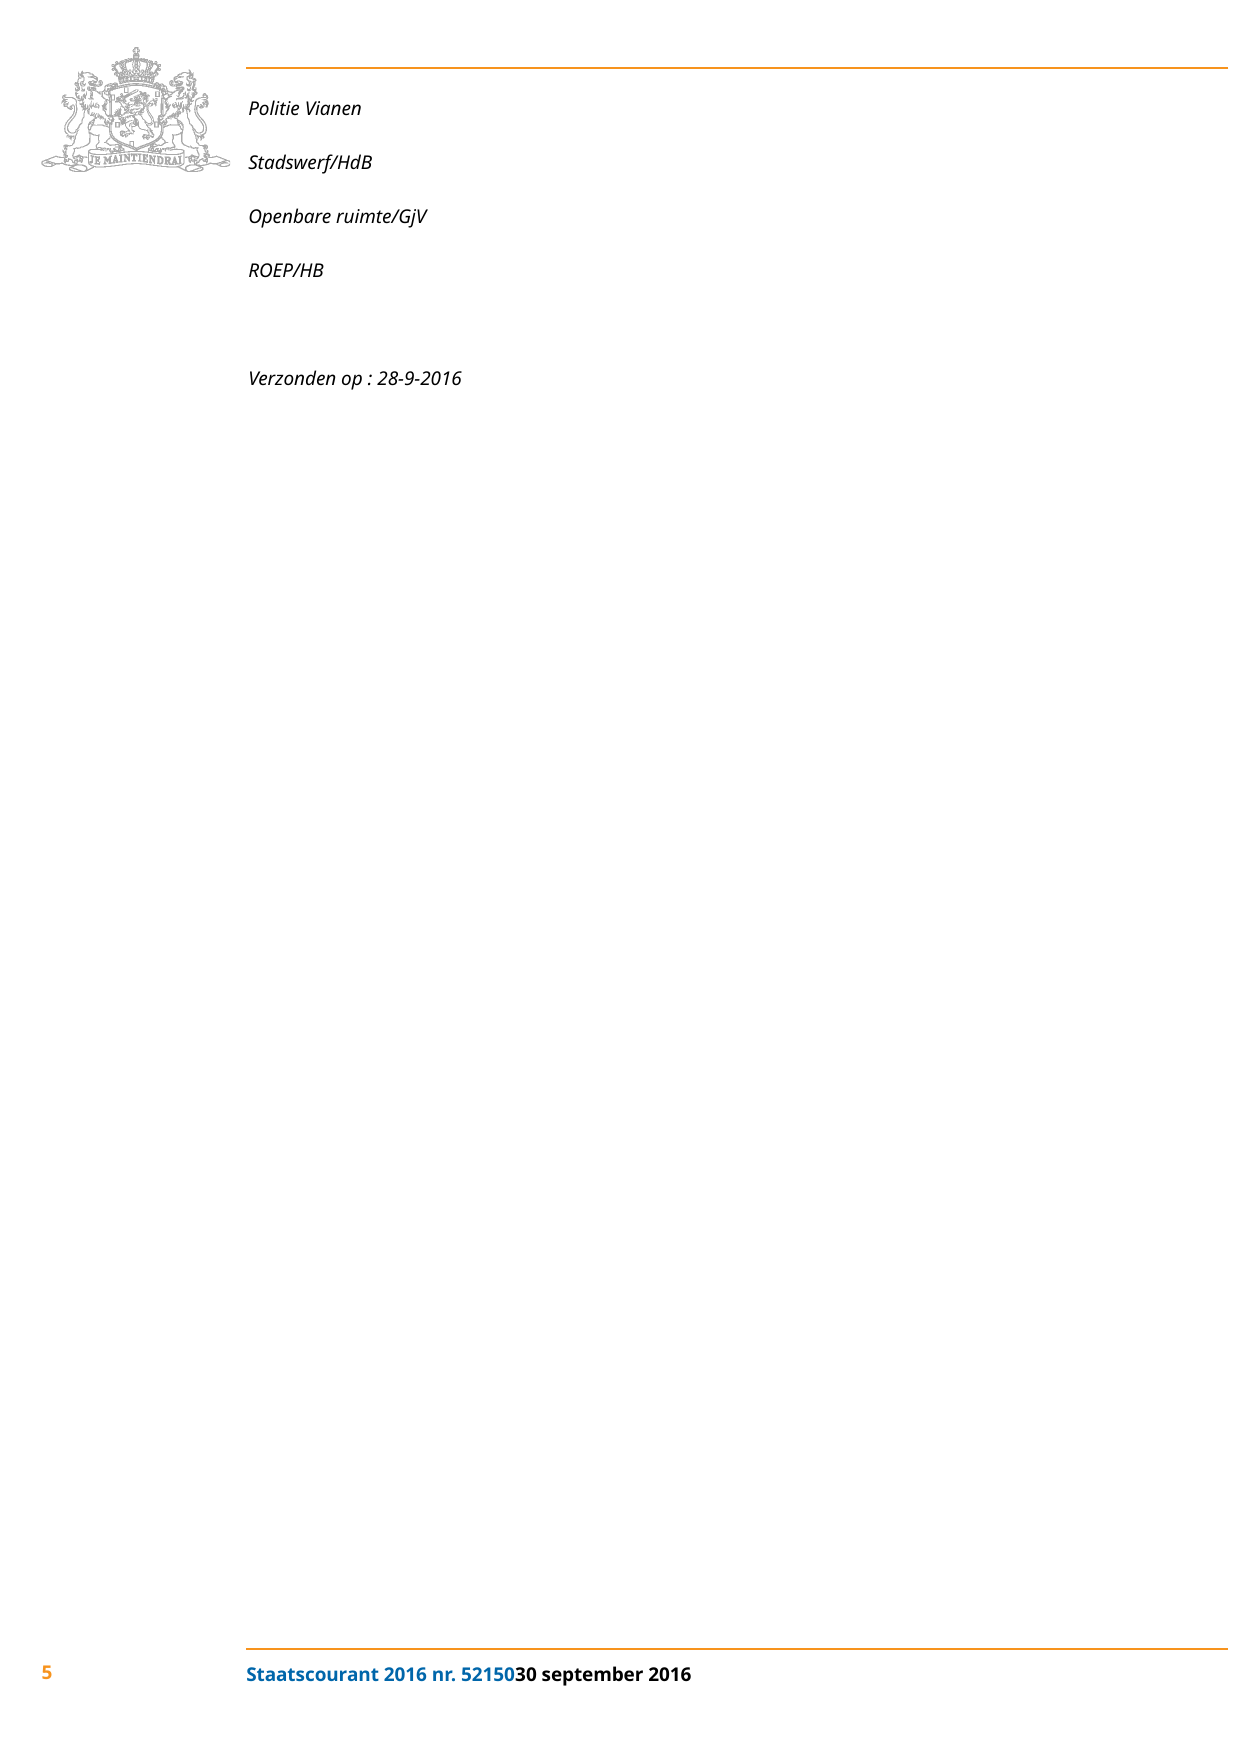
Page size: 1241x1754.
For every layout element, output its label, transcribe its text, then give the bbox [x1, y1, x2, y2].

text Politie Vianen [248, 95, 1152, 121]
picture [41, 47, 231, 172]
text ROEP/HB [248, 257, 1152, 283]
text Openbare ruimte/GjV [248, 203, 1152, 229]
text Verzonden op : 28-9-2016 [248, 365, 1152, 391]
text Stadswerf/HdB [248, 149, 1152, 174]
